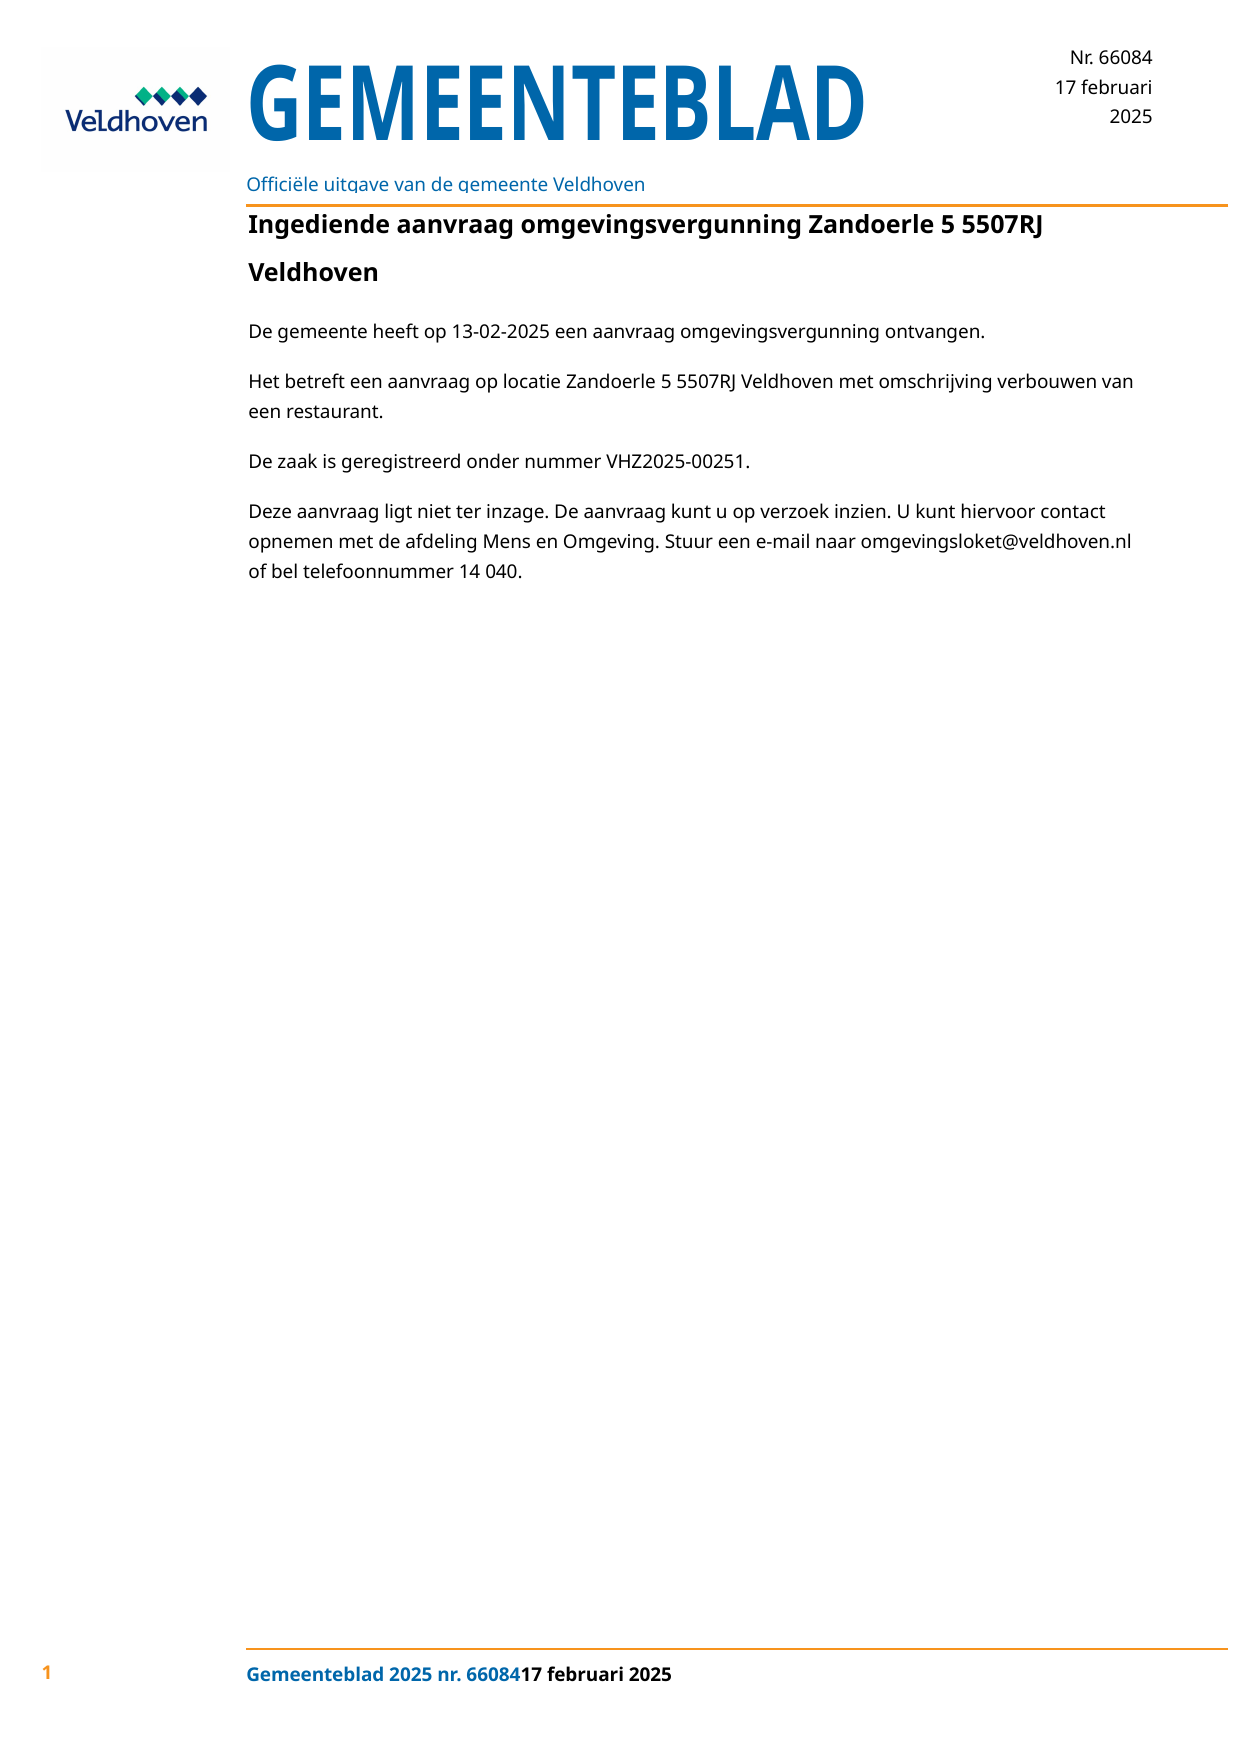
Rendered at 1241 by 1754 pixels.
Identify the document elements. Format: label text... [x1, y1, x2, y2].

text De gemeente heeft op 13-02-2025 een aanvraag omgevingsvergunning ontvangen. [248, 318, 1152, 344]
text Ingediende aanvraag omgevingsvergunning Zandoerle 5 5507RJ Veldhoven [248, 207, 1152, 288]
text Deze aanvraag ligt niet ter inzage. De aanvraag kunt u op verzoek inzien. U kunt hiervoor contact opnemen met de afdeling Mens en Omgeving. Stuur een e-mail naar omgevingsloket@veldhoven.nl of bel telefoonnummer 14 040. [248, 499, 1152, 584]
picture [41, 47, 231, 172]
text De zaak is geregistreerd onder nummer VHZ2025-00251. [248, 448, 1152, 474]
text Het betreft een aanvraag op locatie Zandoerle 5 5507RJ Veldhoven met omschrijving verbouwen van een restaurant. [248, 368, 1152, 424]
